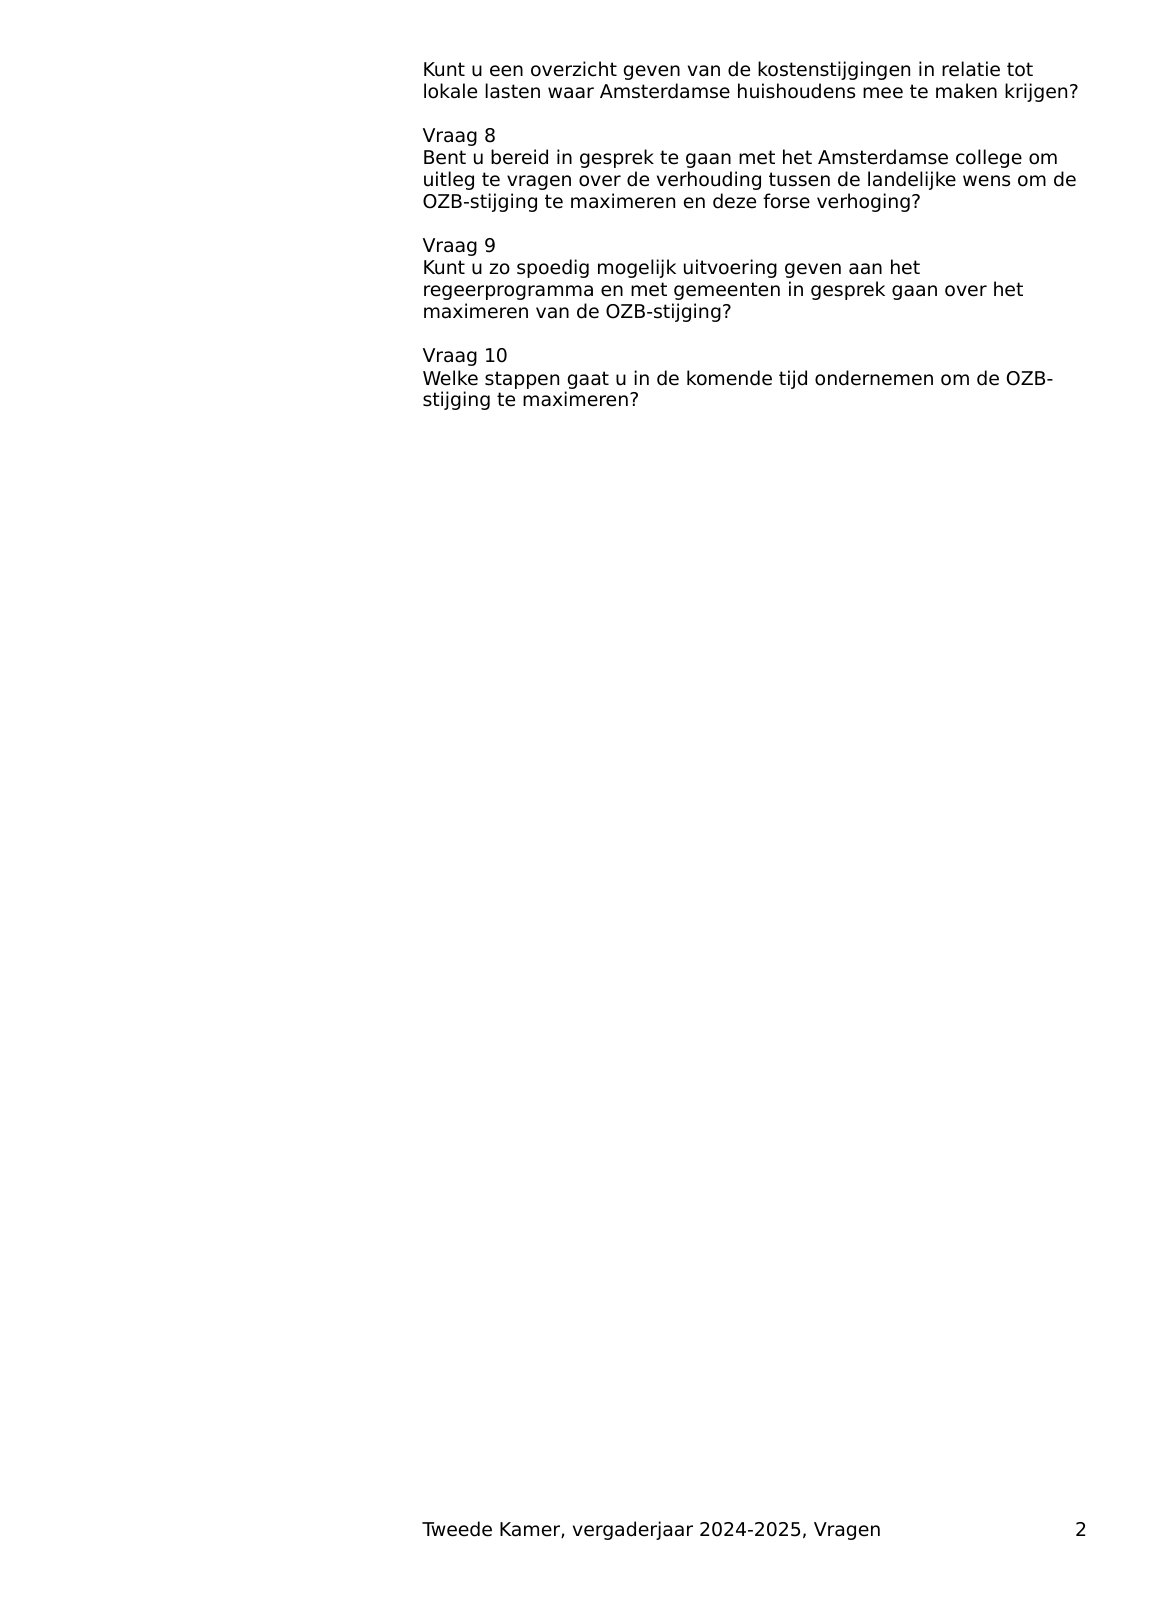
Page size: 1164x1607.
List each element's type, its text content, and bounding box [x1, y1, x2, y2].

text Vraag 10 [422, 345, 1087, 367]
text Bent u bereid in gesprek te gaan met het Amsterdamse college om uitleg te vragen over de verhouding tussen de landelijke wens om de OZB-stijging te maximeren en deze forse verhoging? [422, 147, 1087, 213]
text Welke stappen gaat u in de komende tijd ondernemen om de OZB-stijging te maximeren? [422, 367, 1087, 411]
text Vraag 9 [422, 235, 1087, 257]
text Kunt u zo spoedig mogelijk uitvoering geven aan het regeerprogramma en met gemeenten in gesprek gaan over het maximeren van de OZB-stijging? [422, 257, 1087, 323]
text Kunt u een overzicht geven van de kostenstijgingen in relatie tot lokale lasten waar Amsterdamse huishoudens mee te maken krijgen? [422, 59, 1087, 103]
text Vraag 8 [422, 125, 1087, 147]
